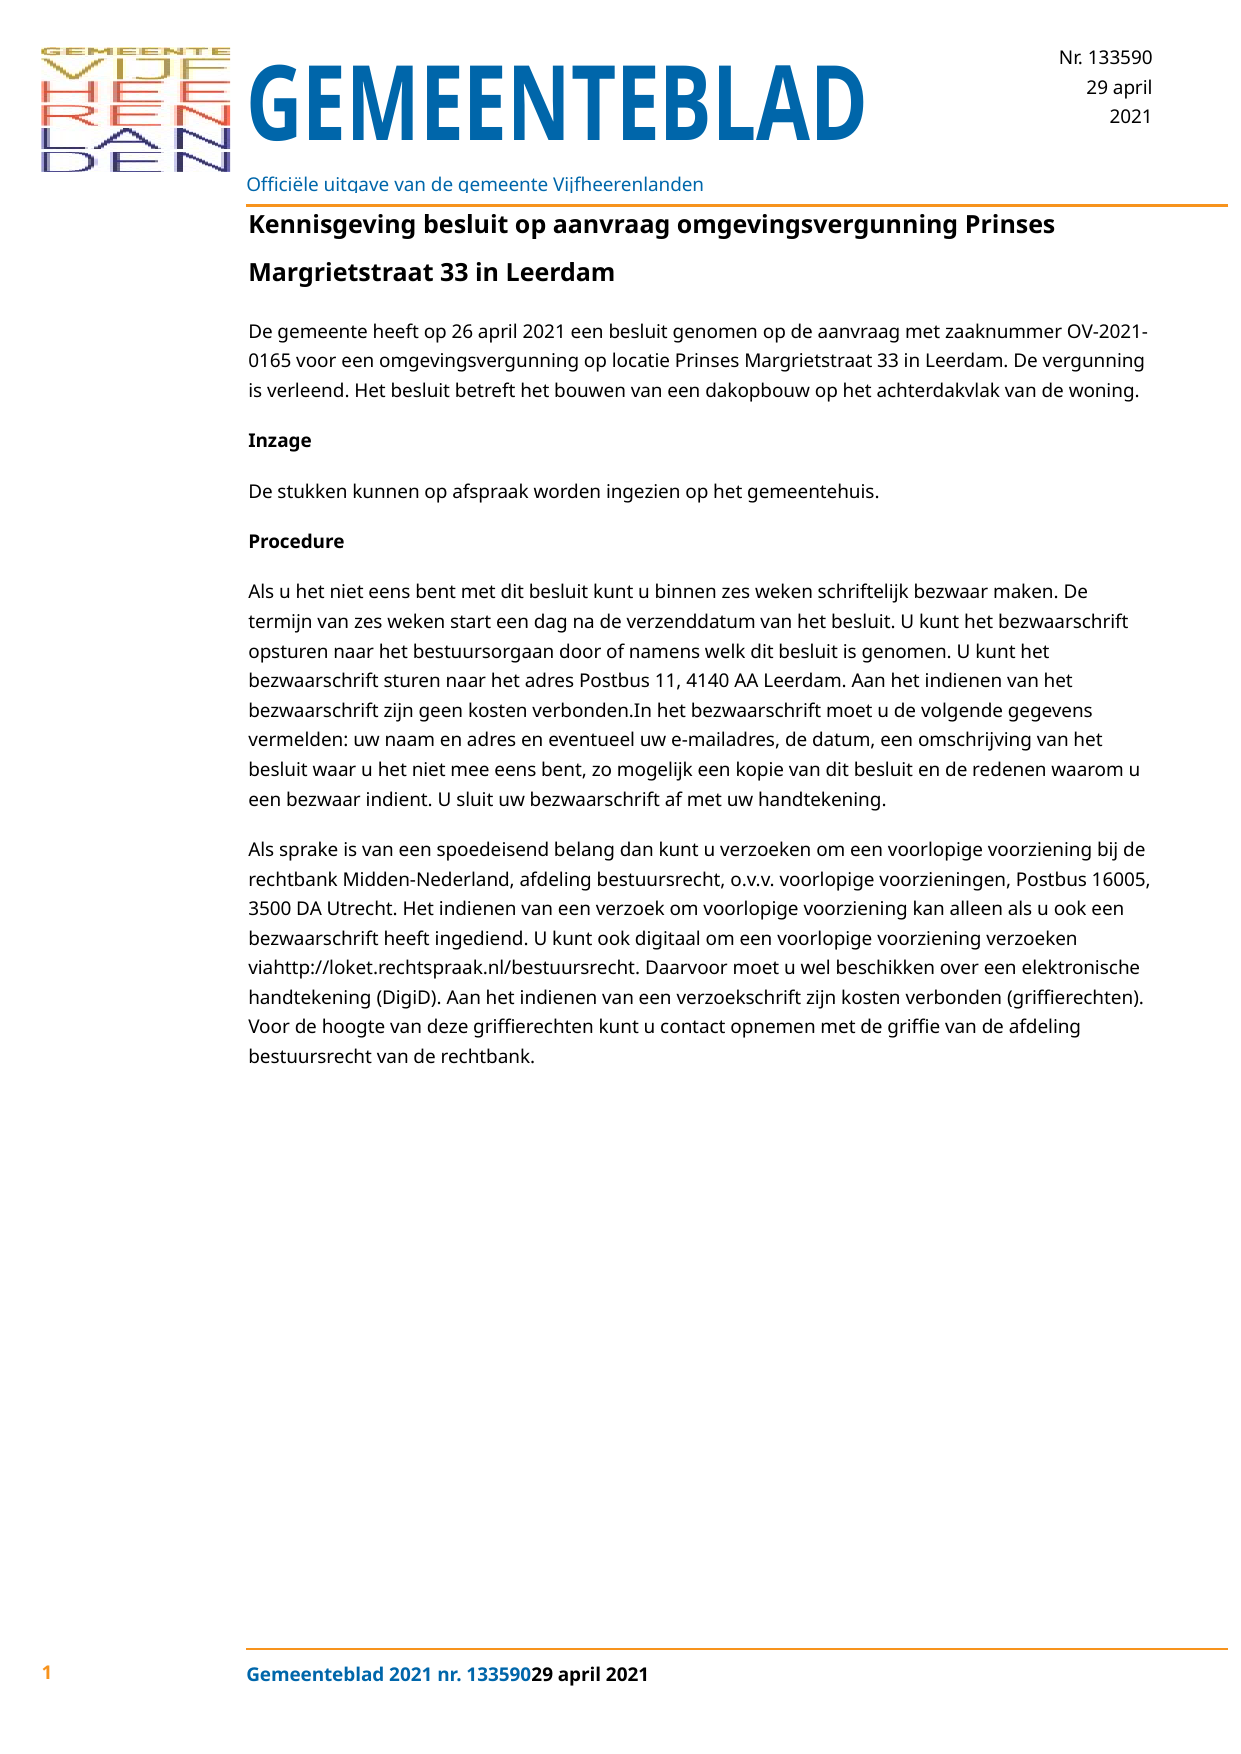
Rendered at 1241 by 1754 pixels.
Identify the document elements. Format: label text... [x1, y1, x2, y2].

text Procedure [248, 528, 1152, 554]
text De stukken kunnen op afspraak worden ingezien op het gemeentehuis. [248, 478, 1152, 504]
text Inzage [248, 427, 1152, 453]
text De gemeente heeft op 26 april 2021 een besluit genomen op de aanvraag met zaaknummer OV-2021-0165 voor een omgevingsvergunning op locatie Prinses Margrietstraat 33 in Leerdam. De vergunning is verleend. Het besluit betreft het bouwen van een dakopbouw op het achterdakvlak van de woning. [248, 318, 1152, 403]
text Als u het niet eens bent met dit besluit kunt u binnen zes weken schriftelijk bezwaar maken. De termijn van zes weken start een dag na de verzenddatum van het besluit. U kunt het bezwaarschrift opsturen naar het bestuursorgaan door of namens welk dit besluit is genomen. U kunt het bezwaarschrift sturen naar het adres Postbus 11, 4140 AA Leerdam. Aan het indienen van het bezwaarschrift zijn geen kosten verbonden.In het bezwaarschrift moet u de volgende gegevens vermelden: uw naam en adres en eventueel uw e-mailadres, de datum, een omschrijving van het besluit waar u het niet mee eens bent, zo mogelijk een kopie van dit besluit en de redenen waarom u een bezwaar indient. U sluit uw bezwaarschrift af met uw handtekening. [248, 579, 1152, 812]
text Als sprake is van een spoedeisend belang dan kunt u verzoeken om een voorlopige voorziening bij de rechtbank Midden-Nederland, afdeling bestuursrecht, o.v.v. voorlopige voorzieningen, Postbus 16005, 3500 DA Utrecht. Het indienen van een verzoek om voorlopige voorziening kan alleen als u ook een bezwaarschrift heeft ingediend. U kunt ook digitaal om een voorlopige voorziening verzoeken viahttp://loket.rechtspraak.nl/bestuursrecht. Daarvoor moet u wel beschikken over een elektronische handtekening (DigiD). Aan het indienen van een verzoekschrift zijn kosten verbonden (griffierechten). Voor de hoogte van deze griffierechten kunt u contact opnemen met de griffie van de afdeling bestuursrecht van de rechtbank. [248, 836, 1152, 1069]
picture [41, 47, 231, 172]
text Kennisgeving besluit op aanvraag omgevingsvergunning Prinses Margrietstraat 33 in Leerdam [248, 207, 1152, 288]
